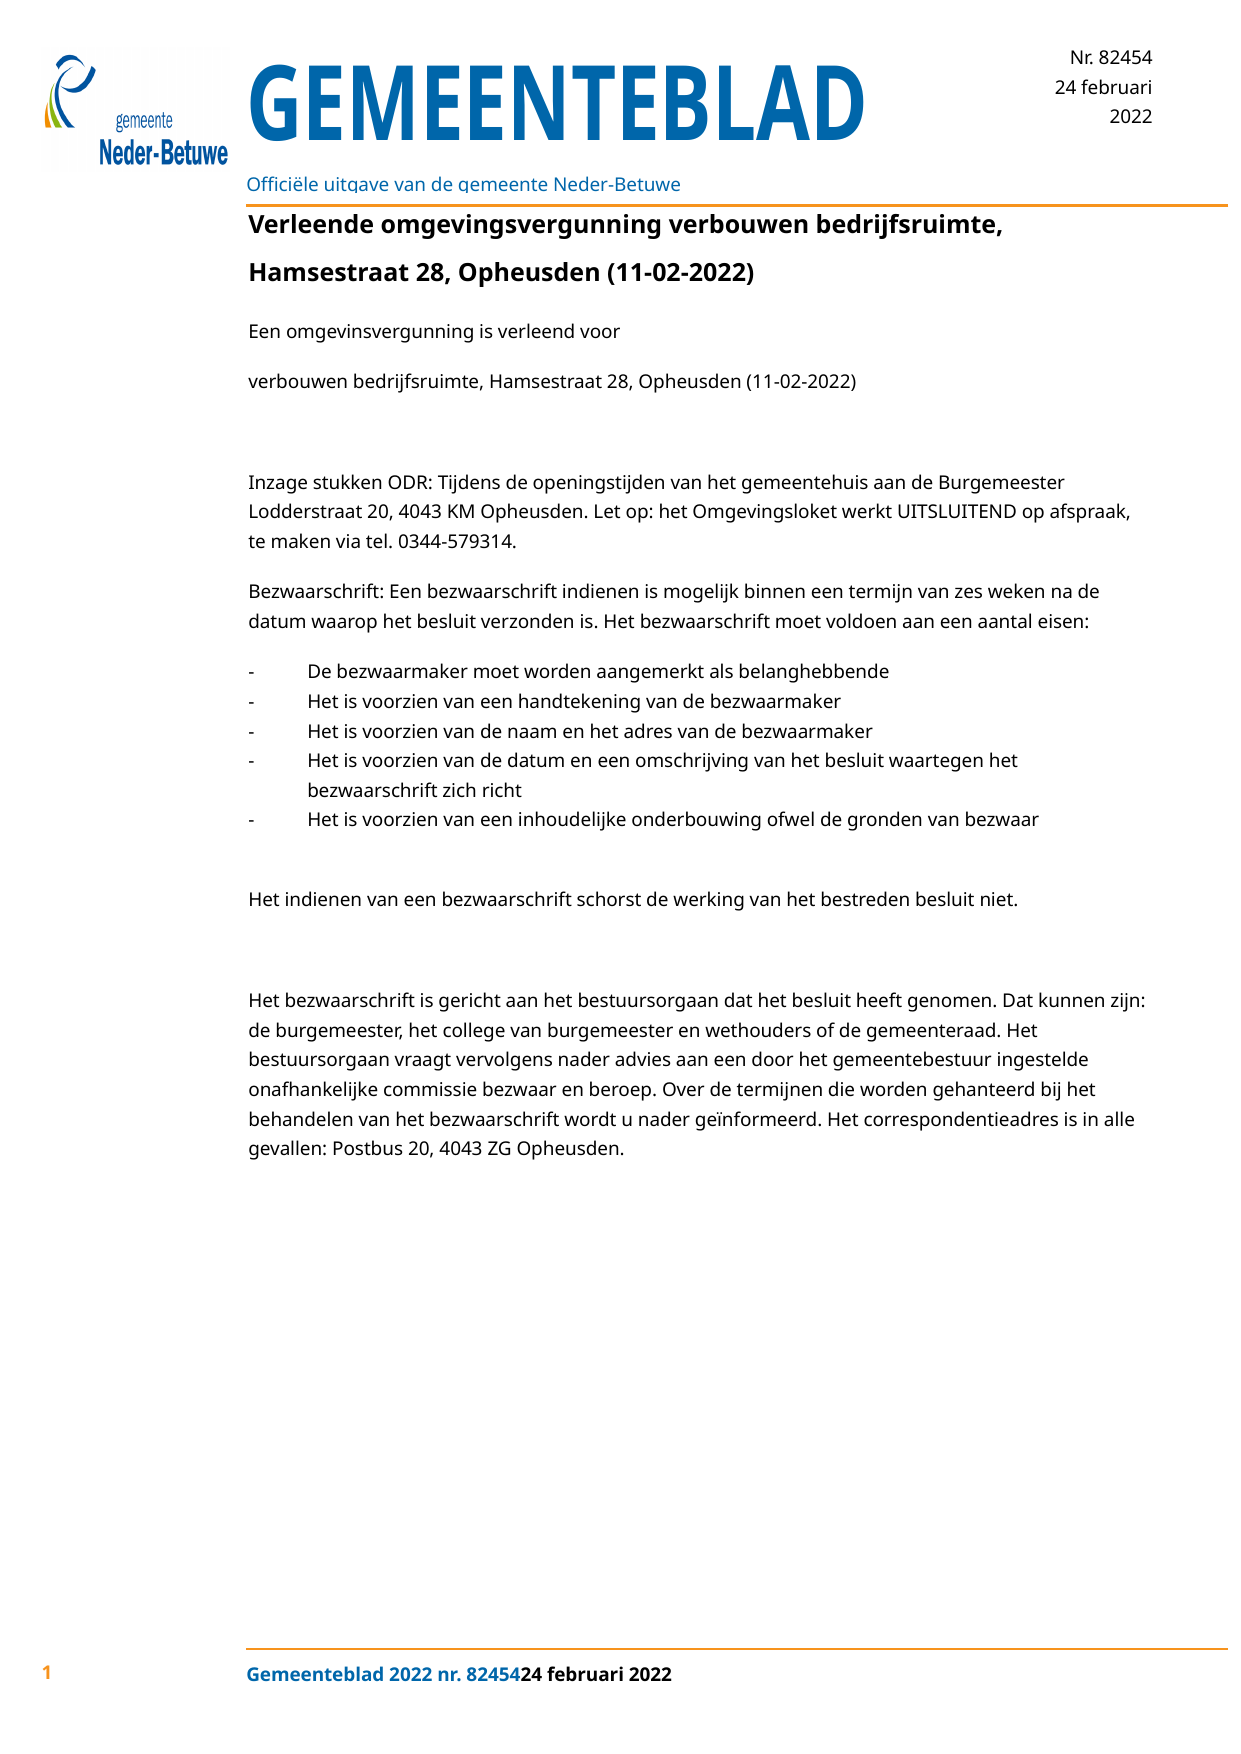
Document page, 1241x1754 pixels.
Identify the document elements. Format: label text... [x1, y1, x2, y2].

text Bezwaarschrift: Een bezwaarschrift indienen is mogelijk binnen een termijn van zes weken na de datum waarop het besluit verzonden is. Het bezwaarschrift moet voldoen aan een aantal eisen: [248, 579, 1152, 634]
picture [41, 47, 231, 172]
list De bezwaarmaker moet worden aangemerkt als belanghebbende [248, 659, 1152, 684]
list Het is voorzien van een inhoudelijke onderbouwing ofwel de gronden van bezwaar [248, 807, 1152, 832]
text Een omgevinsvergunning is verleend voor [248, 318, 1152, 344]
text Verleende omgevingsvergunning verbouwen bedrijfsruimte, Hamsestraat 28, Opheusden (11-02-2022) [248, 207, 1152, 288]
text Het bezwaarschrift is gericht aan het bestuursorgaan dat het besluit heeft genomen. Dat kunnen zijn: de burgemeester, het college van burgemeester en wethouders of de gemeenteraad. Het bestuursorgaan vraagt vervolgens nader advies aan een door het gemeentebestuur ingestelde onafhankelijke commissie bezwaar en beroep. Over de termijnen die worden gehanteerd bij het behandelen van het bezwaarschrift wordt u nader geïnformeerd. Het correspondentieadres is in alle gevallen: Postbus 20, 4043 ZG Opheusden. [248, 987, 1152, 1161]
text verbouwen bedrijfsruimte, Hamsestraat 28, Opheusden (11-02-2022) [248, 368, 1152, 394]
list Het is voorzien van een handtekening van de bezwaarmaker [248, 688, 1152, 714]
text Het indienen van een bezwaarschrift schorst de werking van het bestreden besluit niet. [248, 887, 1152, 912]
text Inzage stukken ODR: Tijdens de openingstijden van het gemeentehuis aan de Burgemeester Lodderstraat 20, 4043 KM Opheusden. Let op: het Omgevingsloket werkt UITSLUITEND op afspraak, te maken via tel. 0344-579314. [248, 469, 1152, 554]
list Het is voorzien van de naam en het adres van de bezwaarmaker [248, 718, 1152, 744]
list Het is voorzien van de datum en een omschrijving van het besluit waartegen het bezwaarschrift zich richt [248, 747, 1152, 803]
